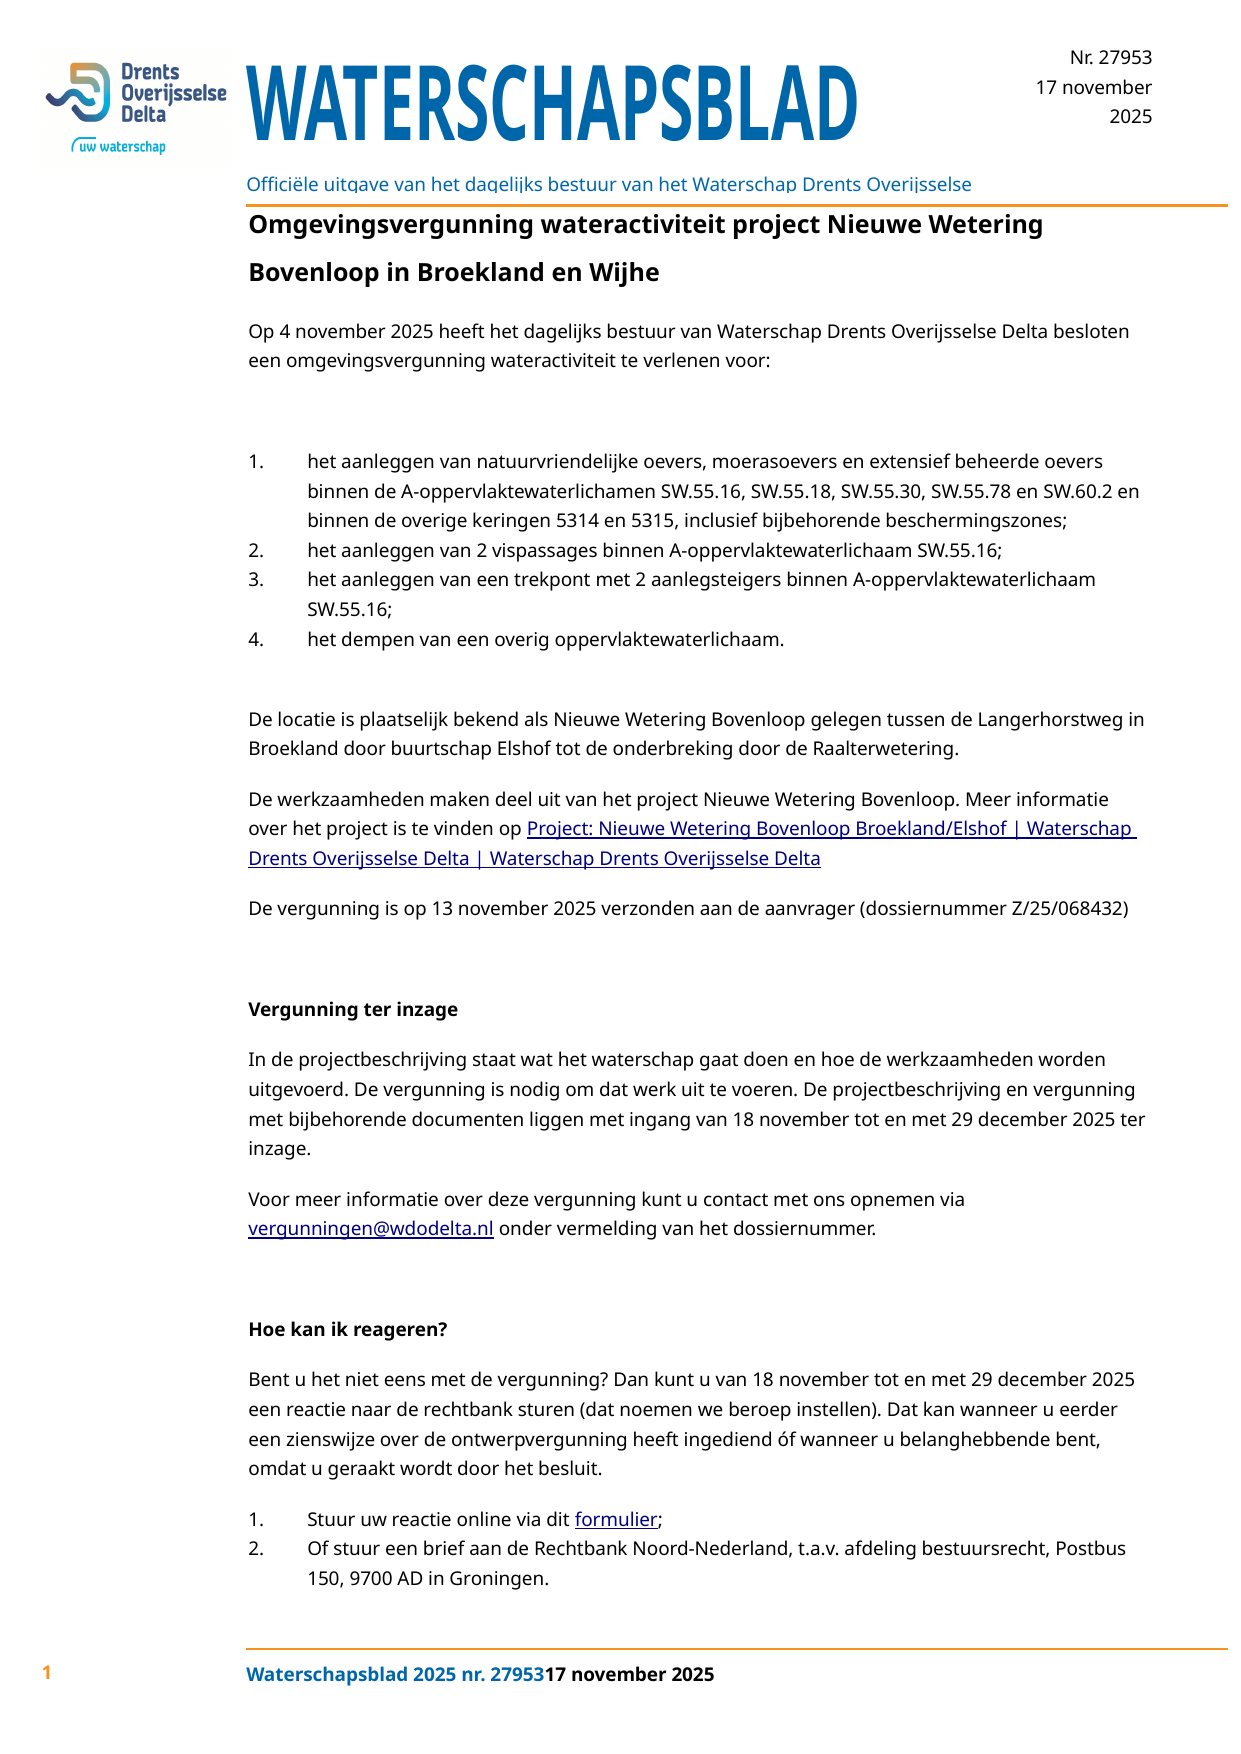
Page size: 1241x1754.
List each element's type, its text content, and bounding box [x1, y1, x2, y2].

text De vergunning is op 13 november 2025 verzonden aan de aanvrager (dossiernummer Z/25/068432) [248, 895, 1152, 921]
text Bent u het niet eens met de vergunning? Dan kunt u van 18 november tot en met 29 december 2025 een reactie naar de rechtbank sturen (dat noemen we beroep instellen). Dat kan wanneer u eerder een zienswijze over de ontwerpvergunning heeft ingediend óf wanneer u belanghebbende bent, omdat u geraakt wordt door het besluit. [248, 1367, 1152, 1481]
text Hoe kan ik reageren? [248, 1316, 1152, 1342]
list Stuur uw reactie online via dit formulier; [248, 1506, 1152, 1532]
text De werkzaamheden maken deel uit van het project Nieuwe Wetering Bovenloop. Meer informatie over het project is te vinden op Project: Nieuwe Wetering Bovenloop Broekland/Elshof | Waterschap Drents Overijsselse Delta | Waterschap Drents Overijsselse Delta [248, 786, 1152, 871]
list Of stuur een brief aan de Rechtbank Noord-Nederland, t.a.v. afdeling bestuursrecht, Postbus 150, 9700 AD in Groningen. [248, 1535, 1152, 1591]
list het aanleggen van 2 vispassages binnen A-oppervlaktewaterlichaam SW.55.16; [248, 537, 1152, 563]
list het dempen van een overig oppervlaktewaterlichaam. [248, 626, 1152, 652]
picture [41, 47, 231, 172]
text Voor meer informatie over deze vergunning kunt u contact met ons opnemen via vergunningen@wdodelta.nl onder vermelding van het dossiernummer. [248, 1186, 1152, 1241]
text Op 4 november 2025 heeft het dagelijks bestuur van Waterschap Drents Overijsselse Delta besloten een omgevingsvergunning wateractiviteit te verlenen voor: [248, 318, 1152, 373]
list het aanleggen van een trekpont met 2 aanlegsteigers binnen A-oppervlaktewaterlichaam SW.55.16; [248, 567, 1152, 622]
text Omgevingsvergunning wateractiviteit project Nieuwe Wetering Bovenloop in Broekland en Wijhe [248, 207, 1152, 288]
list het aanleggen van natuurvriendelijke oevers, moerasoevers en extensief beheerde oevers binnen de A-oppervlaktewaterlichamen SW.55.16, SW.55.18, SW.55.30, SW.55.78 en SW.60.2 en binnen de overige keringen 5314 en 5315, inclusief bijbehorende beschermingszones; [248, 448, 1152, 533]
text De locatie is plaatselijk bekend als Nieuwe Wetering Bovenloop gelegen tussen de Langerhorstweg in Broekland door buurtschap Elshof tot de onderbreking door de Raalterwetering. [248, 706, 1152, 761]
text In de projectbeschrijving staat wat het waterschap gaat doen en hoe de werkzaamheden worden uitgevoerd. De vergunning is nodig om dat werk uit te voeren. De projectbeschrijving en vergunning met bijbehorende documenten liggen met ingang van 18 november tot en met 29 december 2025 ter inzage. [248, 1047, 1152, 1161]
text Vergunning ter inzage [248, 996, 1152, 1022]
